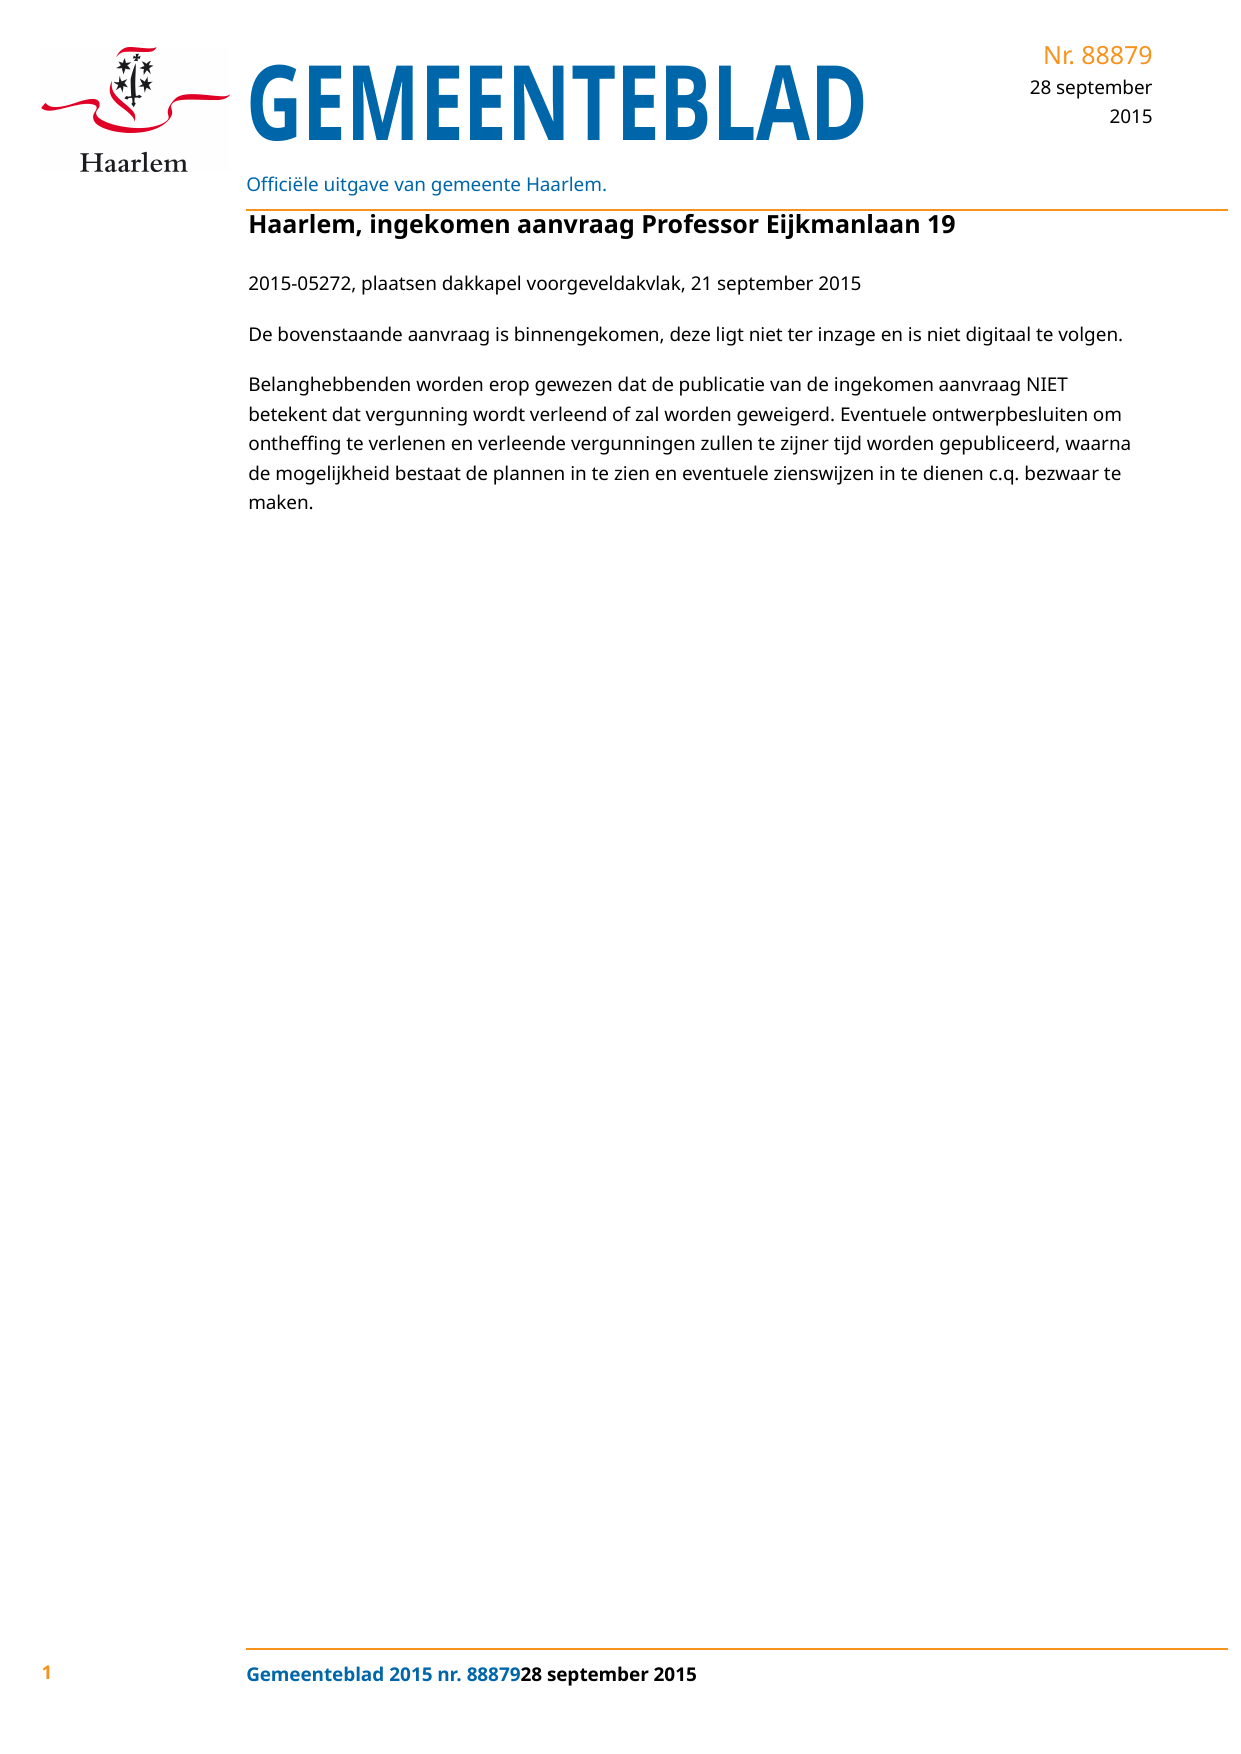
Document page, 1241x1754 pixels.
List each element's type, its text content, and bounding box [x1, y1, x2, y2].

picture [41, 47, 231, 172]
text 2015-05272, plaatsen dakkapel voorgeveldakvlak, 21 september 2015 [248, 270, 1152, 296]
text De bovenstaande aanvraag is binnengekomen, deze ligt niet ter inzage en is niet digitaal te volgen. [248, 321, 1152, 346]
text Haarlem, ingekomen aanvraag Professor Eijkmanlaan 19 [248, 211, 1152, 241]
text Belanghebbenden worden erop gewezen dat de publicatie van de ingekomen aanvraag NIET betekent dat vergunning wordt verleend of zal worden geweigerd. Eventuele ontwerpbesluiten om ontheffing te verlenen en verleende vergunningen zullen te zijner tijd worden gepubliceerd, waarna de mogelijkheid bestaat de plannen in te zien en eventuele zienswijzen in te dienen c.q. bezwaar te maken. [248, 371, 1152, 515]
